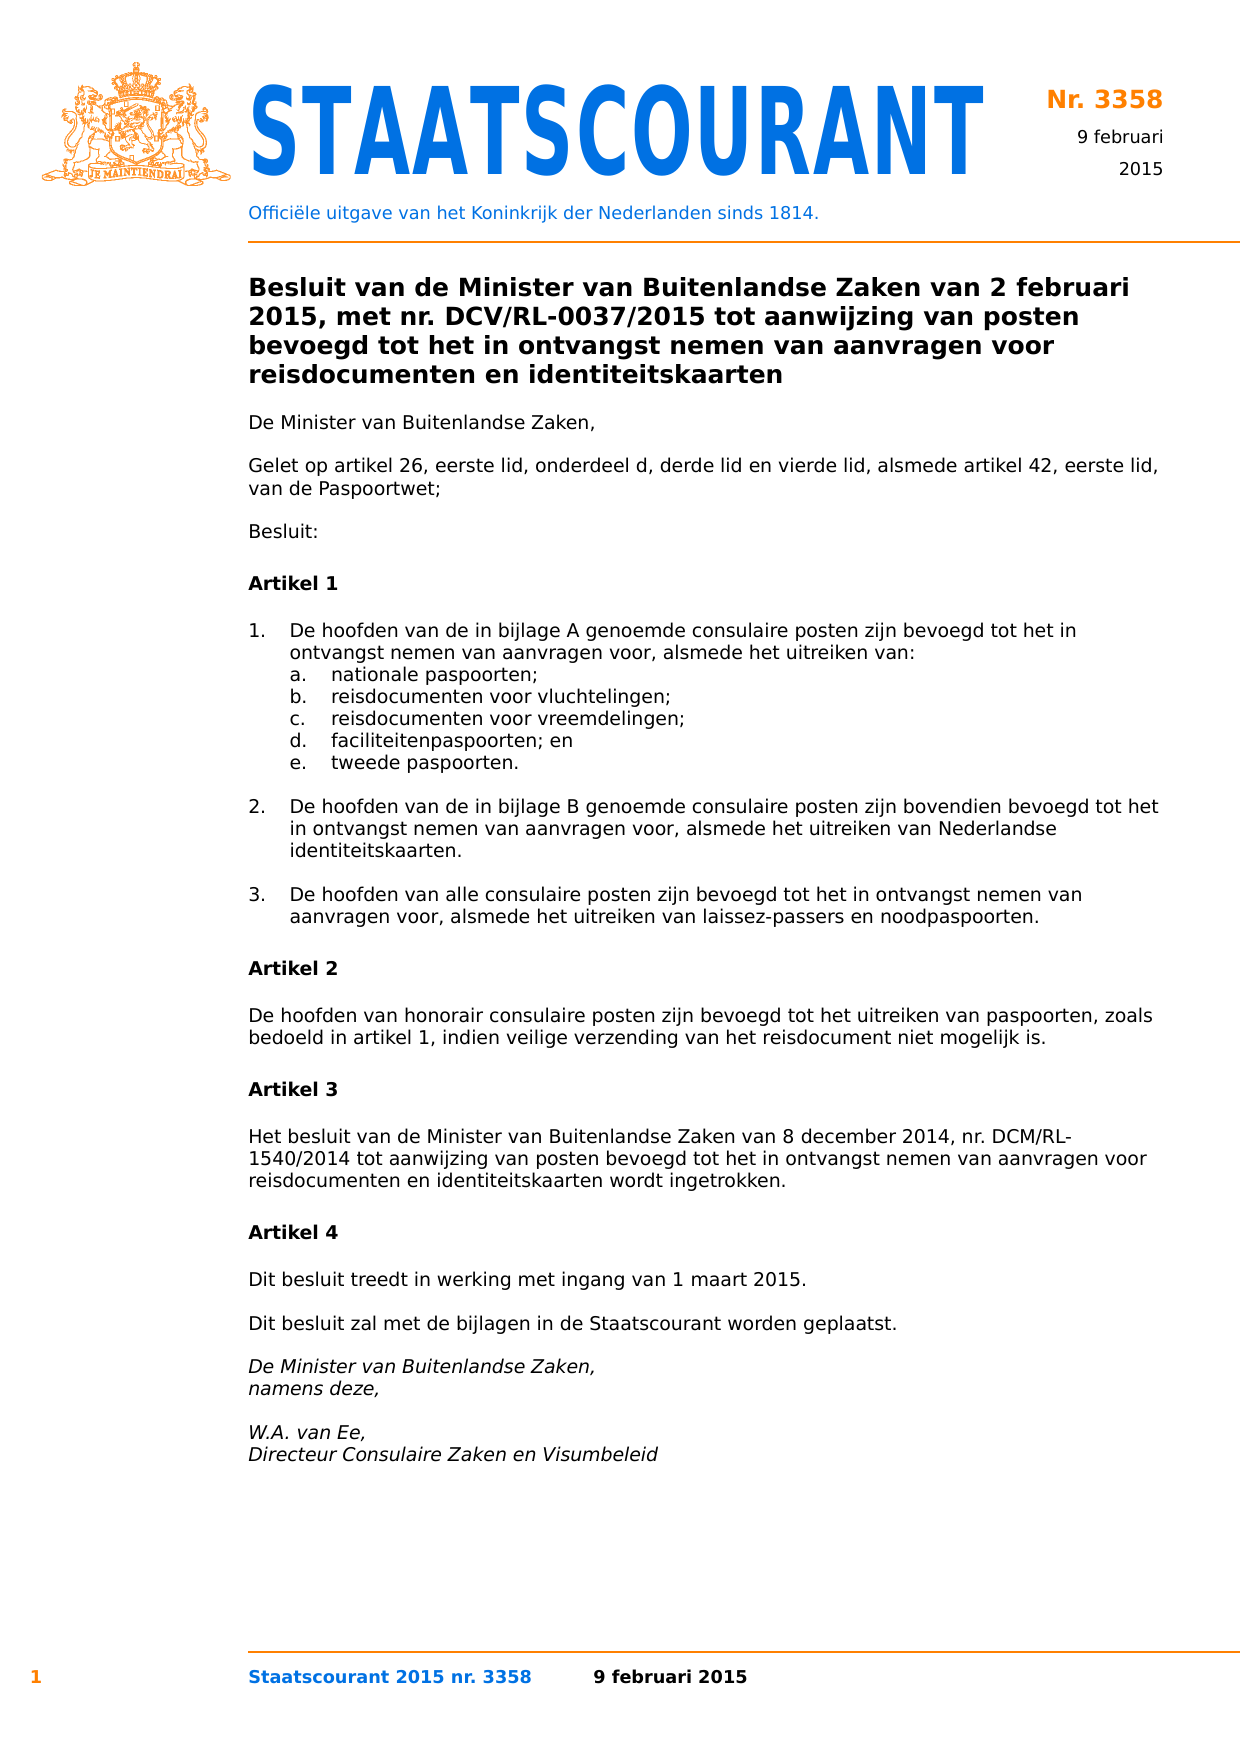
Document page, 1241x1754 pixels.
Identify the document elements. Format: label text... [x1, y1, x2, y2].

text Besluit: [248, 521, 1163, 543]
text De Minister van Buitenlandse Zaken, [248, 412, 1163, 433]
table_header STAATSCOURANT [248, 62, 998, 203]
text b. reisdocumenten voor vluchtelingen; [289, 686, 1163, 708]
text 1. De hoofden van de in bijlage A genoemde consulaire posten zijn bevoegd tot het in ontvangst nemen van aanvragen voor, alsmede het uitreiken van: [248, 620, 1163, 664]
subtitle Artikel 4 [248, 1222, 1163, 1243]
text e. tweede paspoorten. [289, 752, 1163, 774]
subtitle Artikel 3 [248, 1079, 1163, 1101]
table_header [25, 62, 248, 241]
text Het besluit van de Minister van Buitenlandse Zaken van 8 december 2014, nr. DCM/RL-1540/2014 tot aanwijzing van posten bevoegd tot het in ontvangst nemen van aanvragen voor reisdocumenten en identiteitskaarten wordt ingetrokken. [248, 1126, 1163, 1192]
table_cell 9 februari [998, 121, 1240, 153]
text d. faciliteitenpaspoorten; en [289, 730, 1163, 752]
subtitle Besluit van de Minister van Buitenlandse Zaken van 2 februari 2015, met nr. DCV/RL-0037/2015 tot aanwijzing van posten bevoegd tot het in ontvangst nemen van aanvragen voor reisdocumenten en identiteitskaarten [248, 273, 1163, 390]
text De Minister van Buitenlandse Zaken, namens deze, W.A. van Ee, Directeur Consulaire Zaken en Visumbeleid [248, 1356, 1163, 1466]
subtitle Artikel 2 [248, 958, 1163, 980]
text Dit besluit treedt in werking met ingang van 1 maart 2015. [248, 1268, 1163, 1291]
text Gelet op artikel 26, eerste lid, onderdeel d, derde lid en vierde lid, alsmede artikel 42, eerste lid, van de Paspoortwet; [248, 455, 1163, 499]
table_header Nr. 3358 [998, 62, 1240, 121]
text Dit besluit zal met de bijlagen in de Staatscourant worden geplaatst. [248, 1312, 1163, 1334]
picture [41, 62, 231, 186]
text De hoofden van honorair consulaire posten zijn bevoegd tot het uitreiken van paspoorten, zoals bedoeld in artikel 1, indien veilige verzending van het reisdocument niet mogelijk is. [248, 1005, 1163, 1049]
subtitle Artikel 1 [248, 573, 1163, 595]
text 2. De hoofden van de in bijlage B genoemde consulaire posten zijn bovendien bevoegd tot het in ontvangst nemen van aanvragen voor, alsmede het uitreiken van Nederlandse identiteitskaarten. [248, 796, 1163, 862]
text a. nationale paspoorten; [289, 664, 1163, 686]
table_cell 2015 [998, 153, 1240, 203]
table_cell Officiële uitgave van het Koninkrijk der Nederlanden sinds 1814. [248, 203, 1240, 241]
text 3. De hoofden van alle consulaire posten zijn bevoegd tot het in ontvangst nemen van aanvragen voor, alsmede het uitreiken van laissez-passers en noodpaspoorten. [248, 884, 1163, 928]
text c. reisdocumenten voor vreemdelingen; [289, 708, 1163, 730]
